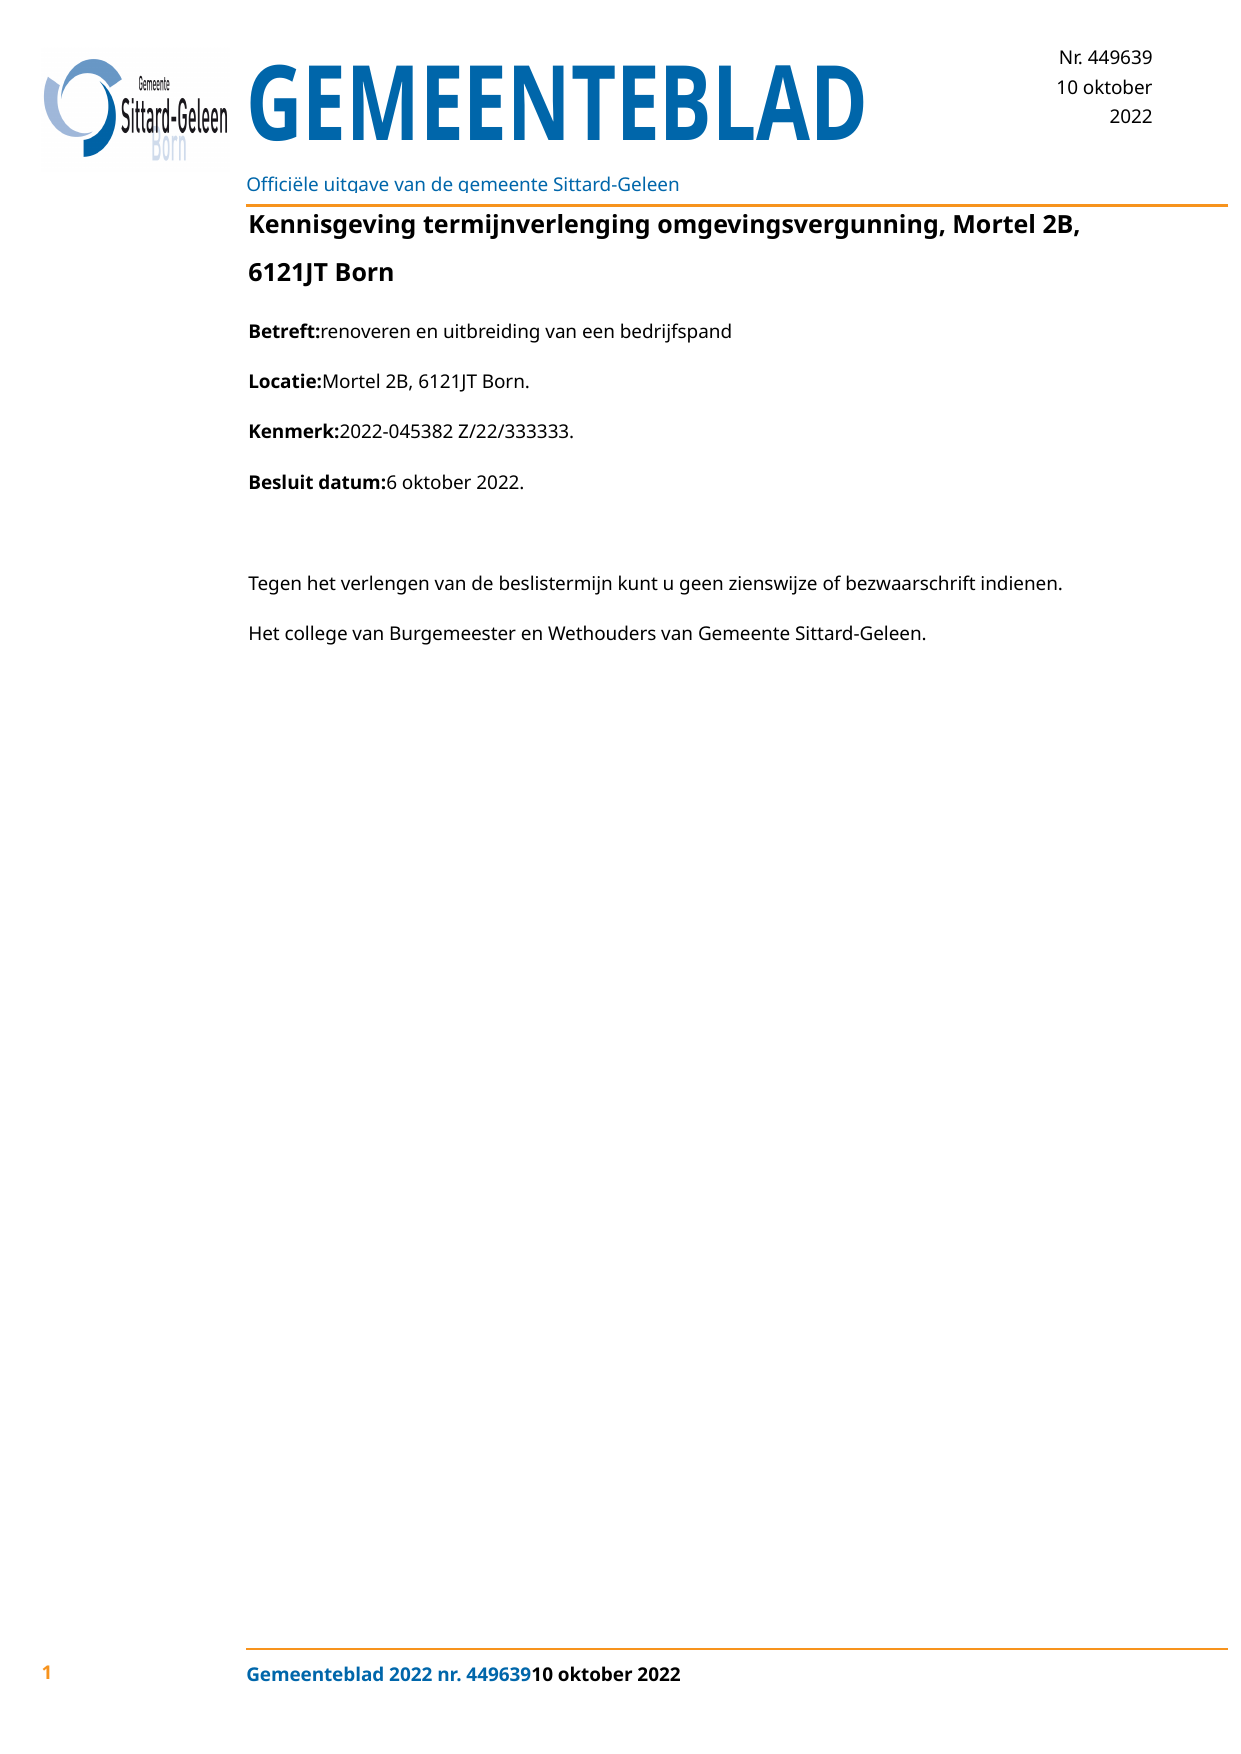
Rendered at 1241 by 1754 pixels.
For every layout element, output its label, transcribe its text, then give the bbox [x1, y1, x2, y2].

text Het college van Burgemeester en Wethouders van Gemeente Sittard-Geleen. [248, 620, 1152, 646]
text Betreft:renoveren en uitbreiding van een bedrijfspand [248, 318, 1152, 344]
text Kenmerk:2022-045382 Z/22/333333. [248, 419, 1152, 444]
text Kennisgeving termijnverlenging omgevingsvergunning, Mortel 2B, 6121JT Born [248, 207, 1152, 288]
text Locatie:Mortel 2B, 6121JT Born. [248, 368, 1152, 394]
text Besluit datum:6 oktober 2022. [248, 469, 1152, 495]
picture [41, 47, 231, 172]
text Tegen het verlengen van de beslistermijn kunt u geen zienswijze of bezwaarschrift indienen. [248, 570, 1152, 596]
